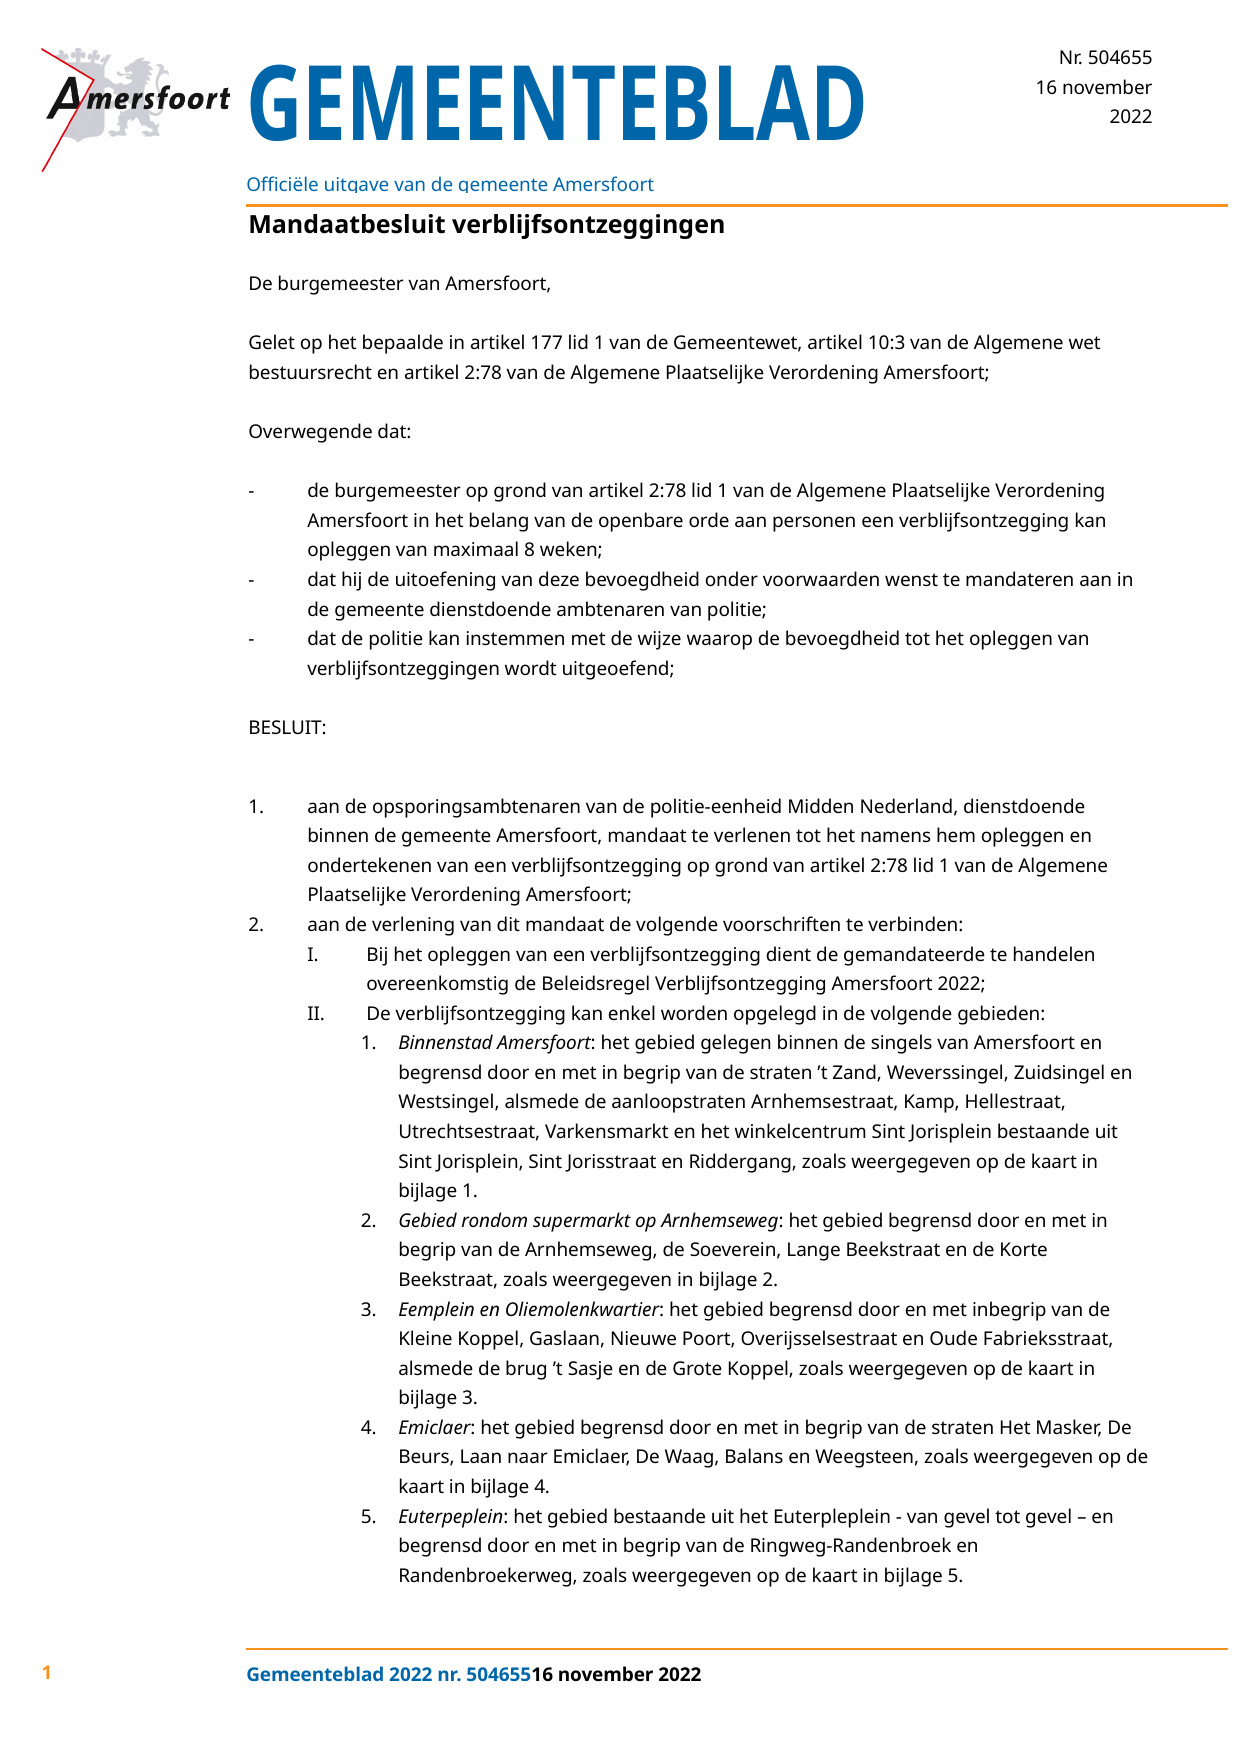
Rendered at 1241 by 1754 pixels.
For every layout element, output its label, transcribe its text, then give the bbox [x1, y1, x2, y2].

list Euterpeplein: het gebied bestaande uit het Euterpleplein - van gevel tot gevel – en begrensd door en met in begrip van de Ringweg-Randenbroek en Randenbroekerweg, zoals weergegeven op de kaart in bijlage 5. [361, 1503, 1152, 1588]
text De burgemeester van Amersfoort, [248, 270, 1152, 296]
text BESLUIT: [248, 714, 1152, 740]
list Bij het opleggen van een verblijfsontzegging dient de gemandateerde te handelen overeenkomstig de Beleidsregel Verblijfsontzegging Amersfoort 2022; [307, 941, 1152, 996]
list Gebied rondom supermarkt op Arnhemseweg: het gebied begrensd door en met in begrip van de Arnhemseweg, de Soeverein, Lange Beekstraat en de Korte Beekstraat, zoals weergegeven in bijlage 2. [361, 1207, 1152, 1292]
list de burgemeester op grond van artikel 2:78 lid 1 van de Algemene Plaatselijke Verordening Amersfoort in het belang van de openbare orde aan personen een verblijfsontzegging kan opleggen van maximaal 8 weken; [248, 477, 1152, 562]
list aan de opsporingsambtenaren van de politie-eenheid Midden Nederland, dienstdoende binnen de gemeente Amersfoort, mandaat te verlenen tot het namens hem opleggen en ondertekenen van een verblijfsontzegging op grond van artikel 2:78 lid 1 van de Algemene Plaatselijke Verordening Amersfoort; [248, 793, 1152, 907]
list dat de politie kan instemmen met de wijze waarop de bevoegdheid tot het opleggen van verblijfsontzeggingen wordt uitgeoefend; [248, 625, 1152, 681]
list Eemplein en Oliemolenkwartier: het gebied begrensd door en met inbegrip van de Kleine Koppel, Gaslaan, Nieuwe Poort, Overijsselsestraat en Oude Fabrieksstraat, alsmede de brug ’t Sasje en de Grote Koppel, zoals weergegeven op de kaart in bijlage 3. [361, 1296, 1152, 1410]
list Emiclaer: het gebied begrensd door en met in begrip van de straten Het Masker, De Beurs, Laan naar Emiclaer, De Waag, Balans en Weegsteen, zoals weergegeven op de kaart in bijlage 4. [361, 1414, 1152, 1499]
list dat hij de uitoefening van deze bevoegdheid onder voorwaarden wenst te mandateren aan in de gemeente dienstdoende ambtenaren van politie; [248, 566, 1152, 621]
list De verblijfsontzegging kan enkel worden opgelegd in de volgende gebieden: [307, 1000, 1152, 1026]
list aan de verlening van dit mandaat de volgende voorschriften te verbinden: [248, 911, 1152, 937]
text Overwegende dat: [248, 418, 1152, 444]
text Mandaatbesluit verblijfsontzeggingen [248, 207, 1152, 241]
text Gelet op het bepaalde in artikel 177 lid 1 van de Gemeentewet, artikel 10:3 van de Algemene wet bestuursrecht en artikel 2:78 van de Algemene Plaatselijke Verordening Amersfoort; [248, 329, 1152, 385]
picture [41, 47, 231, 172]
list Binnenstad Amersfoort: het gebied gelegen binnen de singels van Amersfoort en begrensd door en met in begrip van de straten ’t Zand, Weverssingel, Zuidsingel en Westsingel, alsmede de aanloopstraten Arnhemsestraat, Kamp, Hellestraat, Utrechtsestraat, Varkensmarkt en het winkelcentrum Sint Jorisplein bestaande uit Sint Jorisplein, Sint Jorisstraat en Riddergang, zoals weergegeven op de kaart in bijlage 1. [361, 1029, 1152, 1203]
